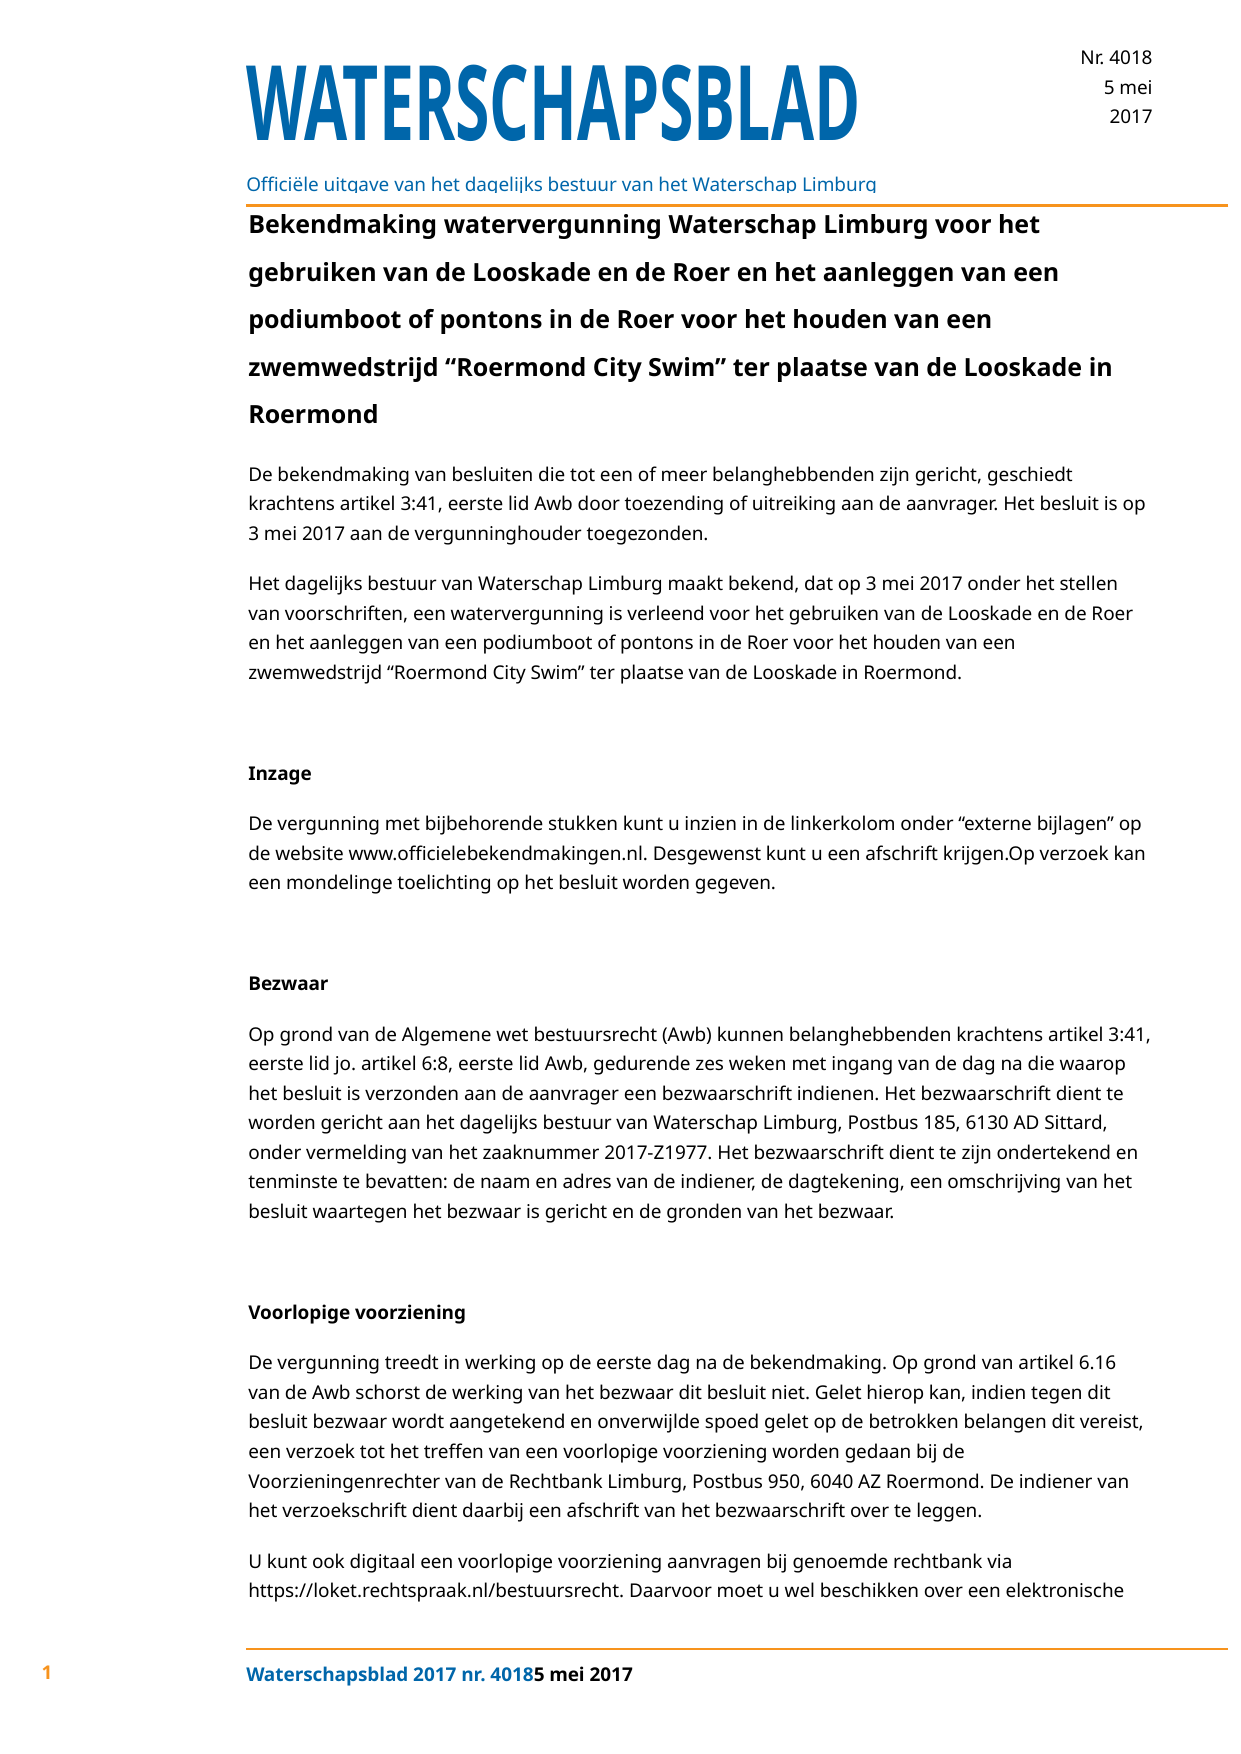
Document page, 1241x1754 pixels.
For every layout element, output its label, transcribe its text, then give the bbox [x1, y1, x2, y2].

text Inzage [248, 760, 1152, 786]
text Op grond van de Algemene wet bestuursrecht (Awb) kunnen belanghebbenden krachtens artikel 3:41, eerste lid jo. artikel 6:8, eerste lid Awb, gedurende zes weken met ingang van de dag na die waarop het besluit is verzonden aan de aanvrager een bezwaarschrift indienen. Het bezwaarschrift dient te worden gericht aan het dagelijks bestuur van Waterschap Limburg, Postbus 185, 6130 AD Sittard, onder vermelding van het zaaknummer 2017-Z1977. Het bezwaarschrift dient te zijn ondertekend en tenminste te bevatten: de naam en adres van de indiener, de dagtekening, een omschrijving van het besluit waartegen het bezwaar is gericht en de gronden van het bezwaar. [248, 1021, 1152, 1224]
text De vergunning met bijbehorende stukken kunt u inzien in de linkerkolom onder “externe bijlagen” op de website www.officielebekendmakingen.nl. Desgewenst kunt u een afschrift krijgen.Op verzoek kan een mondelinge toelichting op het besluit worden gegeven. [248, 810, 1152, 895]
text De bekendmaking van besluiten die tot een of meer belanghebbenden zijn gericht, geschiedt krachtens artikel 3:41, eerste lid Awb door toezending of uitreiking aan de aanvrager. Het besluit is op 3 mei 2017 aan de vergunninghouder toegezonden. [248, 461, 1152, 546]
text Bezwaar [248, 970, 1152, 996]
text Het dagelijks bestuur van Waterschap Limburg maakt bekend, dat op 3 mei 2017 onder het stellen van voorschriften, een watervergunning is verleend voor het gebruiken van de Looskade en de Roer en het aanleggen van een podiumboot of pontons in de Roer voor het houden van een zwemwedstrijd “Roermond City Swim” ter plaatse van de Looskade in Roermond. [248, 570, 1152, 685]
text De vergunning treedt in werking op de eerste dag na de bekendmaking. Op grond van artikel 6.16 van de Awb schorst de werking van het bezwaar dit besluit niet. Gelet hierop kan, indien tegen dit besluit bezwaar wordt aangetekend en onverwijlde spoed gelet op de betrokken belangen dit vereist, een verzoek tot het treffen van een voorlopige voorziening worden gedaan bij de Voorzieningenrechter van de Rechtbank Limburg, Postbus 950, 6040 AZ Roermond. De indiener van het verzoekschrift dient daarbij een afschrift van het bezwaarschrift over te leggen. [248, 1349, 1152, 1523]
picture [41, 47, 231, 172]
text U kunt ook digitaal een voorlopige voorziening aanvragen bij genoemde rechtbank via https://loket.rechtspraak.nl/bestuursrecht. Daarvoor moet u wel beschikken over een elektronische [248, 1548, 1152, 1603]
text Voorlopige voorziening [248, 1299, 1152, 1325]
text Bekendmaking watervergunning Waterschap Limburg voor het gebruiken van de Looskade en de Roer en het aanleggen van een podiumboot of pontons in de Roer voor het houden van een zwemwedstrijd “Roermond City Swim” ter plaatse van de Looskade in Roermond [248, 207, 1152, 431]
